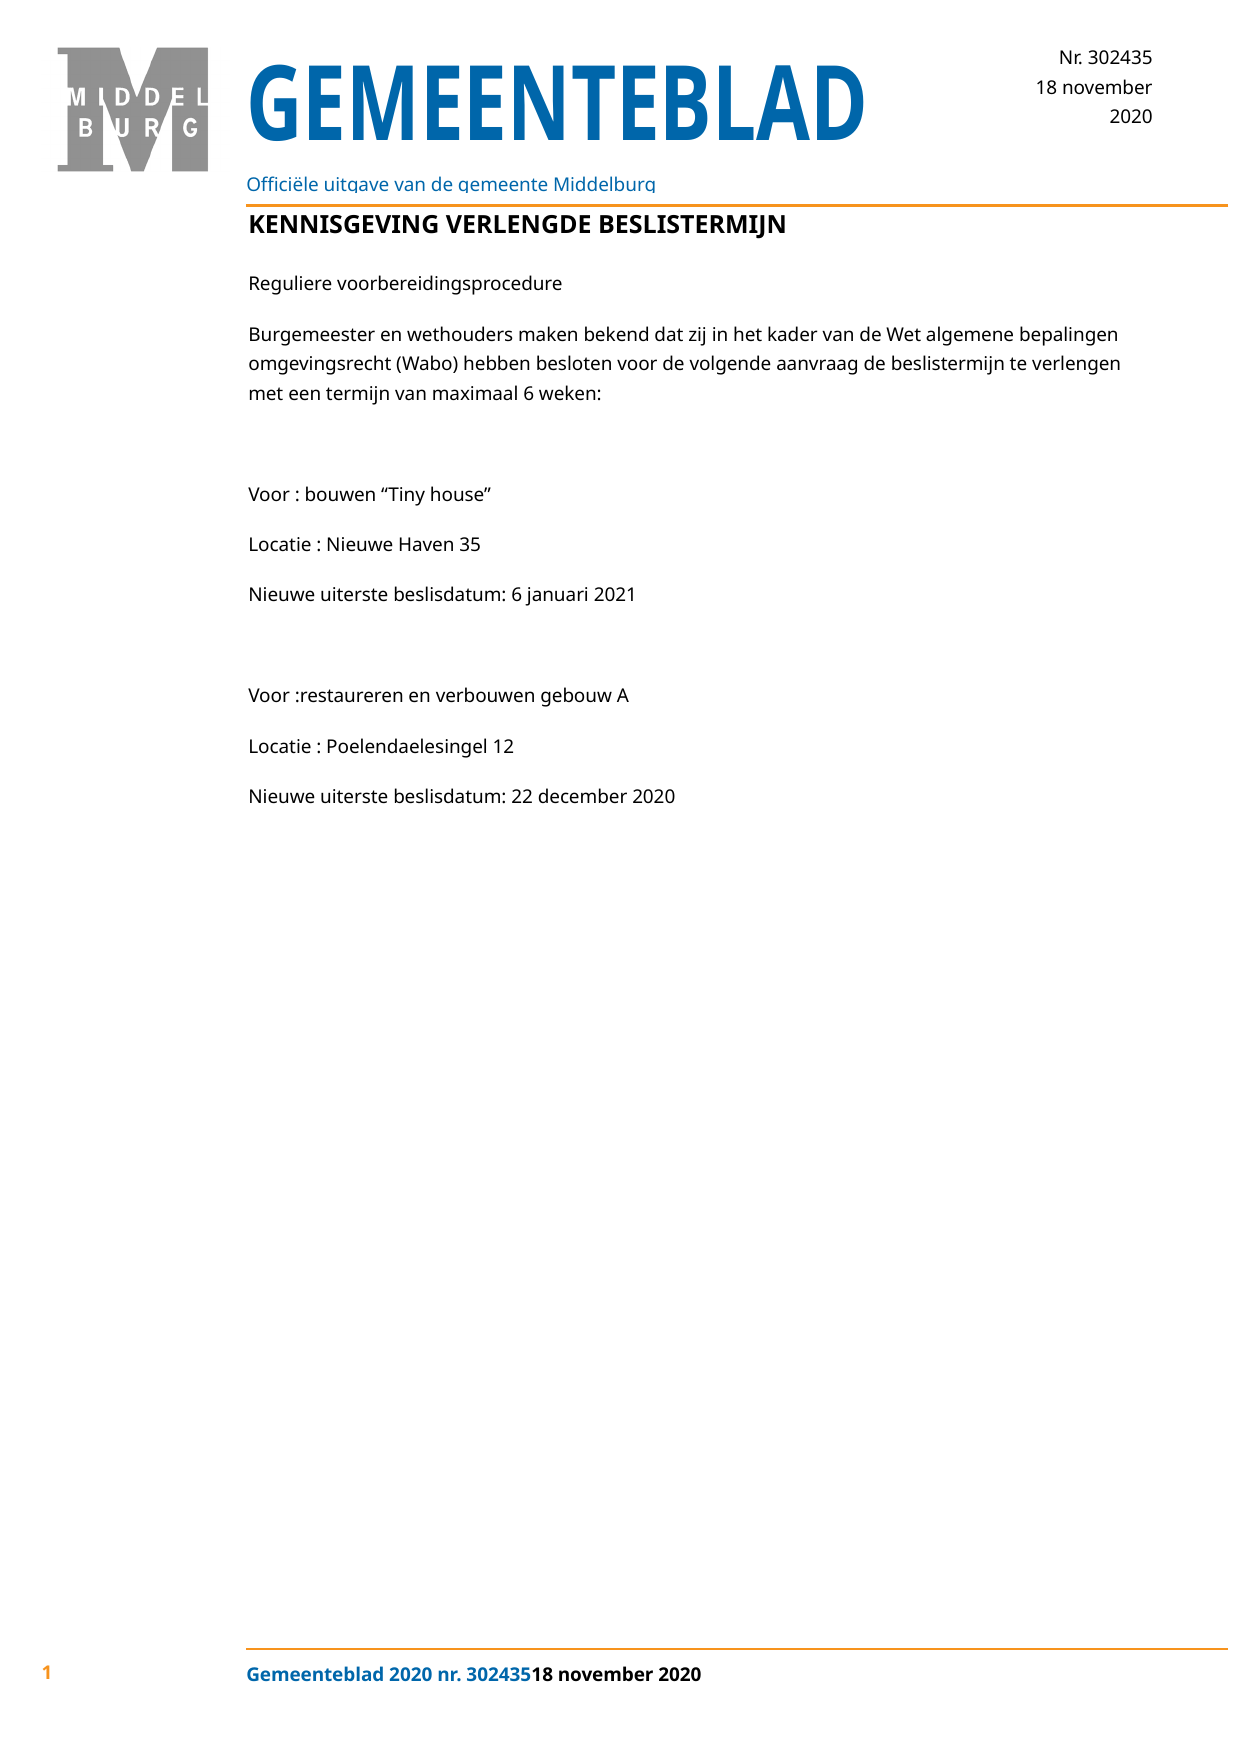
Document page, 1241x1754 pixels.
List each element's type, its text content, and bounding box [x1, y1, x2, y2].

text KENNISGEVING VERLENGDE BESLISTERMIJN [248, 207, 1152, 241]
picture [41, 47, 231, 172]
text Nieuwe uiterste beslisdatum: 22 december 2020 [248, 783, 1152, 809]
text Voor :restaureren en verbouwen gebouw A [248, 682, 1152, 708]
text Reguliere voorbereidingsprocedure [248, 270, 1152, 296]
text Locatie : Nieuwe Haven 35 [248, 531, 1152, 557]
text Voor : bouwen “Tiny house” [248, 481, 1152, 506]
text Nieuwe uiterste beslisdatum: 6 januari 2021 [248, 582, 1152, 607]
text Locatie : Poelendaelesingel 12 [248, 733, 1152, 758]
text Burgemeester en wethouders maken bekend dat zij in het kader van de Wet algemene bepalingen omgevingsrecht (Wabo) hebben besloten voor de volgende aanvraag de beslistermijn te verlengen met een termijn van maximaal 6 weken: [248, 321, 1152, 406]
